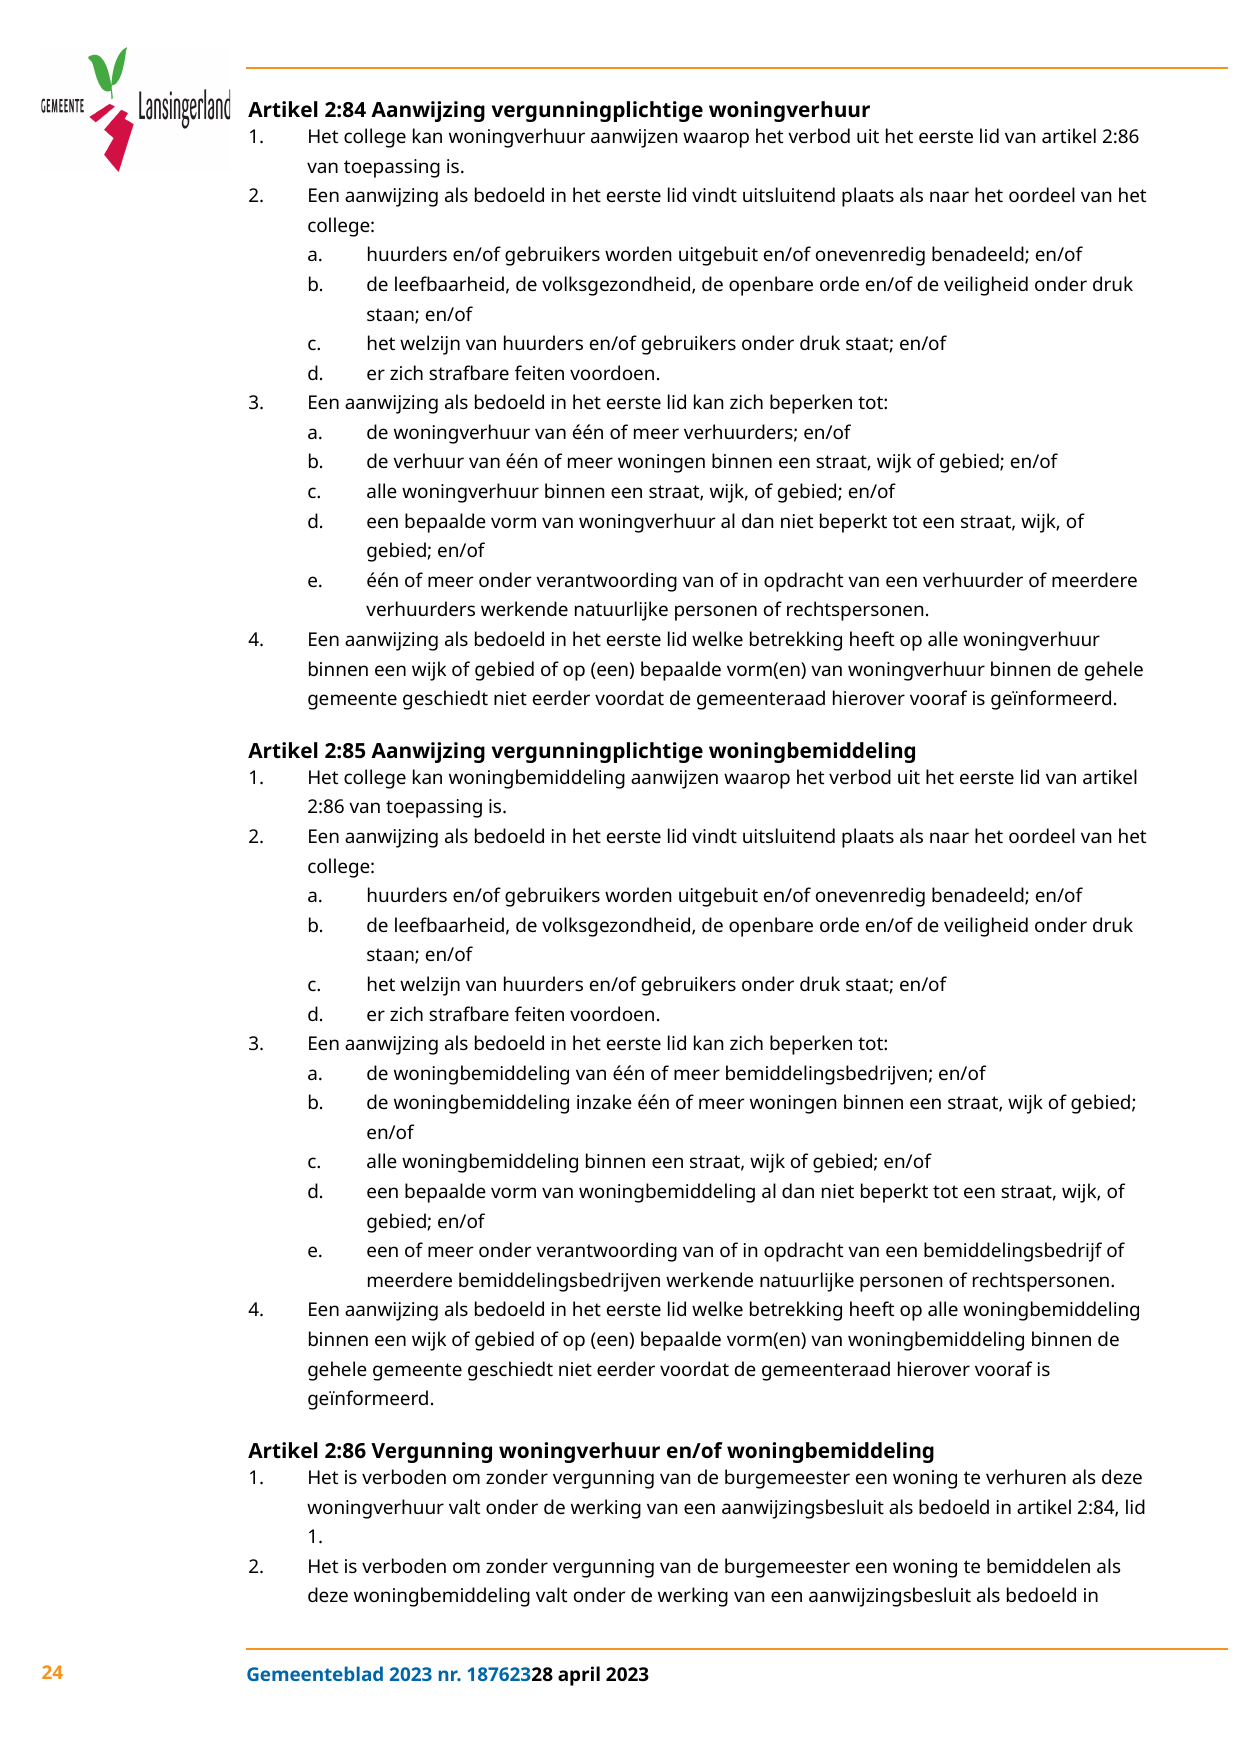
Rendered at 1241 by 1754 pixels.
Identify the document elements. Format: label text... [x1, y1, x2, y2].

list Het is verboden om zonder vergunning van de burgemeester een woning te bemiddelen als deze woningbemiddeling valt onder de werking van een aanwijzingsbesluit als bedoeld in [248, 1553, 1152, 1608]
list de verhuur van één of meer woningen binnen een straat, wijk of gebied; en/of [307, 449, 1152, 474]
list Een aanwijzing als bedoeld in het eerste lid vindt uitsluitend plaats als naar het oordeel van het college: [248, 823, 1152, 879]
list een of meer onder verantwoording van of in opdracht van een bemiddelingsbedrijf of meerdere bemiddelingsbedrijven werkende natuurlijke personen of rechtspersonen. [307, 1237, 1152, 1293]
list een bepaalde vorm van woningverhuur al dan niet beperkt tot een straat, wijk, of gebied; en/of [307, 508, 1152, 563]
list het welzijn van huurders en/of gebruikers onder druk staat; en/of [307, 330, 1152, 356]
list alle woningbemiddeling binnen een straat, wijk of gebied; en/of [307, 1149, 1152, 1174]
list huurders en/of gebruikers worden uitgebuit en/of onevenredig benadeeld; en/of [307, 882, 1152, 908]
list een bepaalde vorm van woningbemiddeling al dan niet beperkt tot een straat, wijk, of gebied; en/of [307, 1178, 1152, 1234]
list de woningbemiddeling inzake één of meer woningen binnen een straat, wijk of gebied; en/of [307, 1089, 1152, 1145]
text Artikel 2:86 Vergunning woningverhuur en/of woningbemiddeling [248, 1436, 1152, 1464]
list de woningbemiddeling van één of meer bemiddelingsbedrijven; en/of [307, 1060, 1152, 1086]
list de leefbaarheid, de volksgezondheid, de openbare orde en/of de veiligheid onder druk staan; en/of [307, 912, 1152, 967]
list Het is verboden om zonder vergunning van de burgemeester een woning te verhuren als deze woningverhuur valt onder de werking van een aanwijzingsbesluit als bedoeld in artikel 2:84, lid 1. [248, 1464, 1152, 1549]
list Een aanwijzing als bedoeld in het eerste lid kan zich beperken tot: [248, 1030, 1152, 1056]
list Het college kan woningbemiddeling aanwijzen waarop het verbod uit het eerste lid van artikel 2:86 van toepassing is. [248, 764, 1152, 819]
list er zich strafbare feiten voordoen. [307, 1001, 1152, 1027]
list er zich strafbare feiten voordoen. [307, 360, 1152, 386]
picture [41, 47, 231, 172]
list Een aanwijzing als bedoeld in het eerste lid welke betrekking heeft op alle woningbemiddeling binnen een wijk of gebied of op (een) bepaalde vorm(en) van woningbemiddeling binnen de gehele gemeente geschiedt niet eerder voordat de gemeenteraad hierover vooraf is geïnformeerd. [248, 1297, 1152, 1411]
list Een aanwijzing als bedoeld in het eerste lid kan zich beperken tot: [248, 389, 1152, 415]
list één of meer onder verantwoording van of in opdracht van een verhuurder of meerdere verhuurders werkende natuurlijke personen of rechtspersonen. [307, 567, 1152, 622]
list Het college kan woningverhuur aanwijzen waarop het verbod uit het eerste lid van artikel 2:86 van toepassing is. [248, 123, 1152, 178]
text Artikel 2:84 Aanwijzing vergunningplichtige woningverhuur [248, 95, 1152, 123]
list huurders en/of gebruikers worden uitgebuit en/of onevenredig benadeeld; en/of [307, 242, 1152, 267]
list Een aanwijzing als bedoeld in het eerste lid vindt uitsluitend plaats als naar het oordeel van het college: [248, 182, 1152, 238]
list het welzijn van huurders en/of gebruikers onder druk staat; en/of [307, 971, 1152, 997]
list Een aanwijzing als bedoeld in het eerste lid welke betrekking heeft op alle woningverhuur binnen een wijk of gebied of op (een) bepaalde vorm(en) van woningverhuur binnen de gehele gemeente geschiedt niet eerder voordat de gemeenteraad hierover vooraf is geïnformeerd. [248, 626, 1152, 711]
list alle woningverhuur binnen een straat, wijk, of gebied; en/of [307, 478, 1152, 504]
text Artikel 2:85 Aanwijzing vergunningplichtige woningbemiddeling [248, 736, 1152, 764]
list de woningverhuur van één of meer verhuurders; en/of [307, 419, 1152, 445]
list de leefbaarheid, de volksgezondheid, de openbare orde en/of de veiligheid onder druk staan; en/of [307, 271, 1152, 326]
